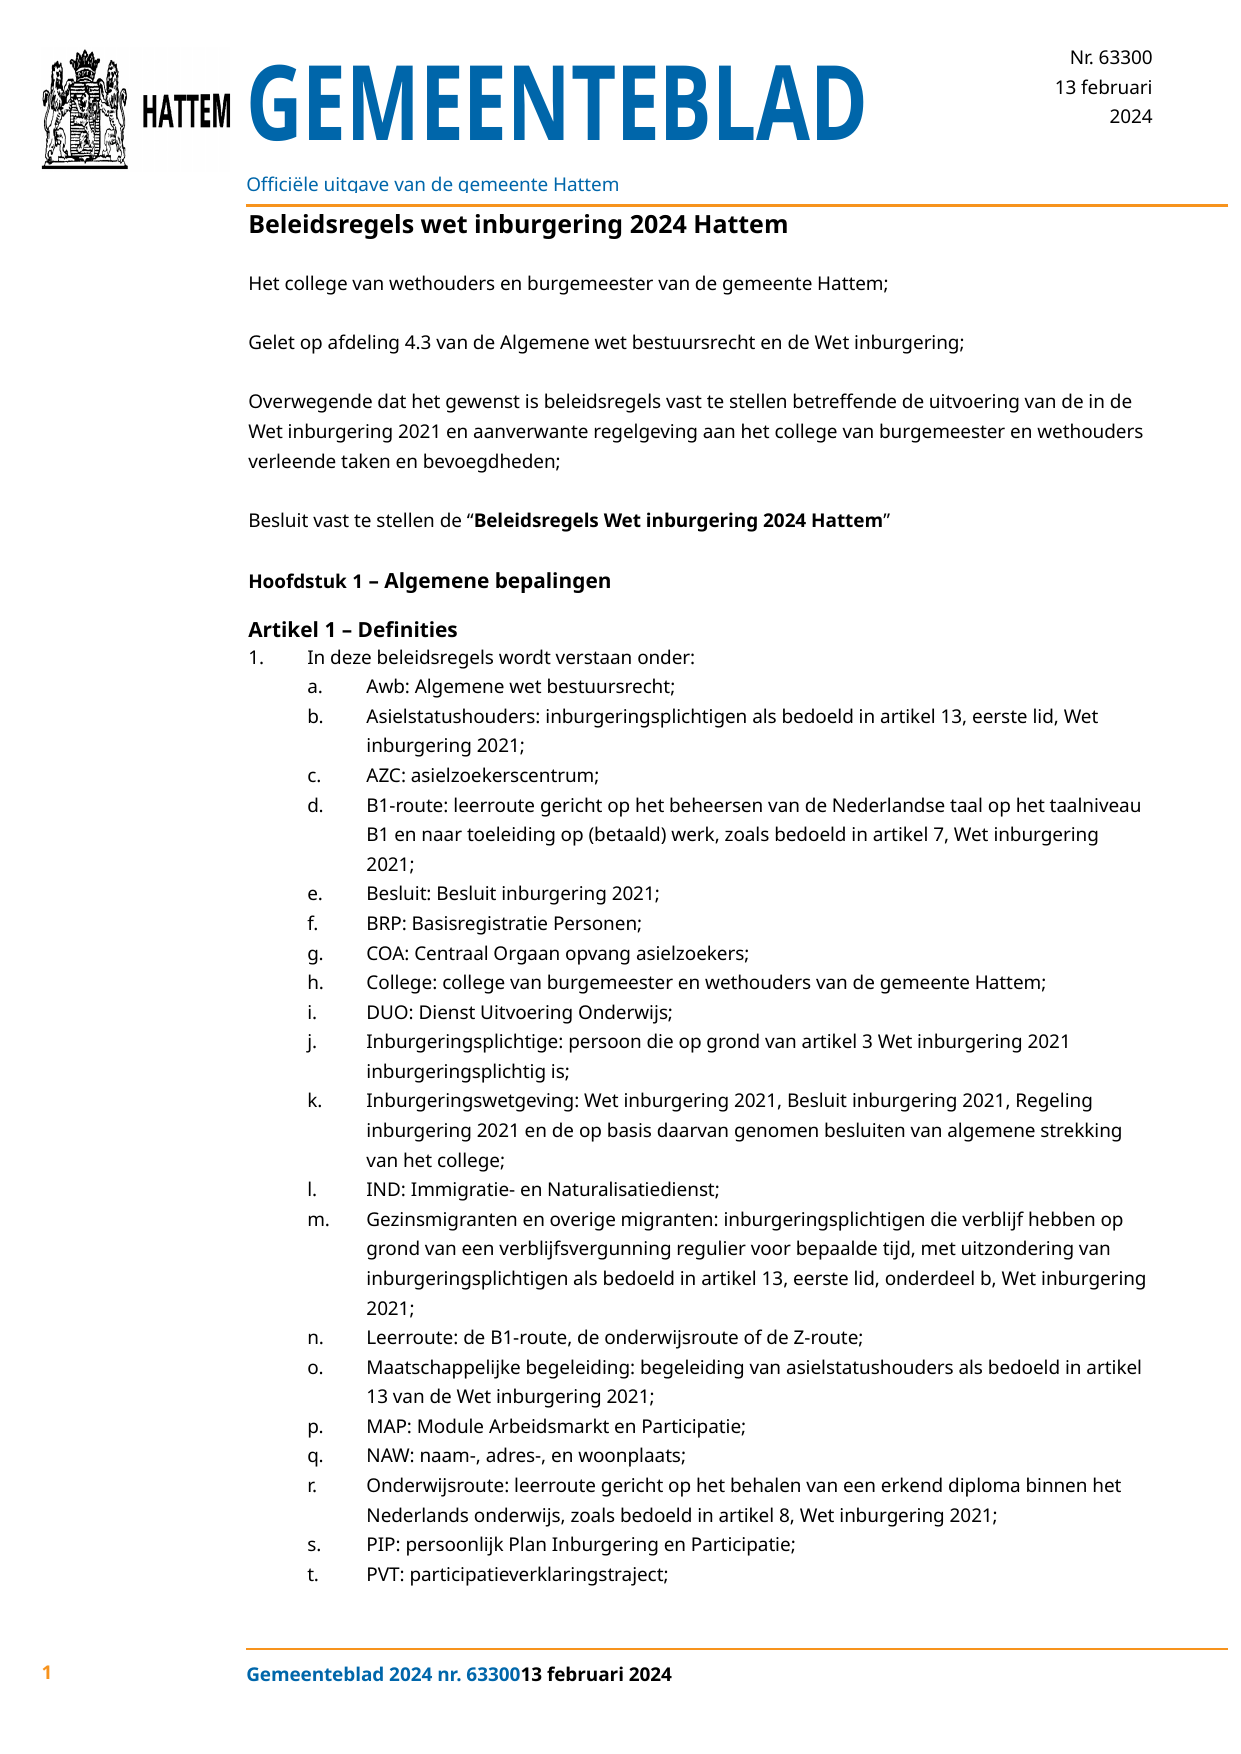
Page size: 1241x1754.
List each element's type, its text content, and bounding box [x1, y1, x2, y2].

list Inburgeringswetgeving: Wet inburgering 2021, Besluit inburgering 2021, Regeling inburgering 2021 en de op basis daarvan genomen besluiten van algemene strekking van het college; [307, 1088, 1152, 1172]
list COA: Centraal Orgaan opvang asielzoekers; [307, 940, 1152, 965]
list Gezinsmigranten en overige migranten: inburgeringsplichtigen die verblijf hebben op grond van een verblijfsvergunning regulier voor bepaalde tijd, met uitzondering van inburgeringsplichtigen als bedoeld in artikel 13, eerste lid, onderdeel b, Wet inburgering 2021; [307, 1206, 1152, 1320]
list Leerroute: de B1-route, de onderwijsroute of de Z-route; [307, 1324, 1152, 1350]
list PIP: persoonlijk Plan Inburgering en Participatie; [307, 1531, 1152, 1557]
list MAP: Module Arbeidsmarkt en Participatie; [307, 1413, 1152, 1439]
list IND: Immigratie- en Naturalisatiedienst; [307, 1176, 1152, 1202]
picture [41, 47, 231, 172]
list AZC: asielzoekerscentrum; [307, 762, 1152, 788]
list In deze beleidsregels wordt verstaan onder: [248, 644, 1152, 669]
list DUO: Dienst Uitvoering Onderwijs; [307, 999, 1152, 1024]
list College: college van burgemeester en wethouders van de gemeente Hattem; [307, 969, 1152, 995]
list Awb: Algemene wet bestuursrecht; [307, 673, 1152, 699]
text Artikel 1 – Definities [248, 615, 1152, 644]
list Onderwijsroute: leerroute gericht op het behalen van een erkend diploma binnen het Nederlands onderwijs, zoals bedoeld in artikel 8, Wet inburgering 2021; [307, 1472, 1152, 1527]
list Maatschappelijke begeleiding: begeleiding van asielstatushouders als bedoeld in artikel 13 van de Wet inburgering 2021; [307, 1354, 1152, 1409]
list Inburgeringsplichtige: persoon die op grond van artikel 3 Wet inburgering 2021 inburgeringsplichtig is; [307, 1028, 1152, 1084]
text Gelet op afdeling 4.3 van de Algemene wet bestuursrecht en de Wet inburgering; [248, 329, 1152, 355]
text Beleidsregels wet inburgering 2024 Hattem [248, 207, 1152, 241]
list NAW: naam-, adres-, en woonplaats; [307, 1443, 1152, 1468]
text Het college van wethouders en burgemeester van de gemeente Hattem; [248, 270, 1152, 296]
text Hoofdstuk 1 – Algemene bepalingen [248, 566, 1152, 594]
list Besluit: Besluit inburgering 2021; [307, 881, 1152, 906]
list Asielstatushouders: inburgeringsplichtigen als bedoeld in artikel 13, eerste lid, Wet inburgering 2021; [307, 703, 1152, 758]
list BRP: Basisregistratie Personen; [307, 910, 1152, 936]
list PVT: participatieverklaringstraject; [307, 1561, 1152, 1587]
list B1-route: leerroute gericht op het beheersen van de Nederlandse taal op het taalniveau B1 en naar toeleiding op (betaald) werk, zoals bedoeld in artikel 7, Wet inburgering 2021; [307, 792, 1152, 877]
text Besluit vast te stellen de “Beleidsregels Wet inburgering 2024 Hattem” [248, 507, 1152, 533]
text Overwegende dat het gewenst is beleidsregels vast te stellen betreffende de uitvoering van de in de Wet inburgering 2021 en aanverwante regelgeving aan het college van burgemeester en wethouders verleende taken en bevoegdheden; [248, 389, 1152, 473]
